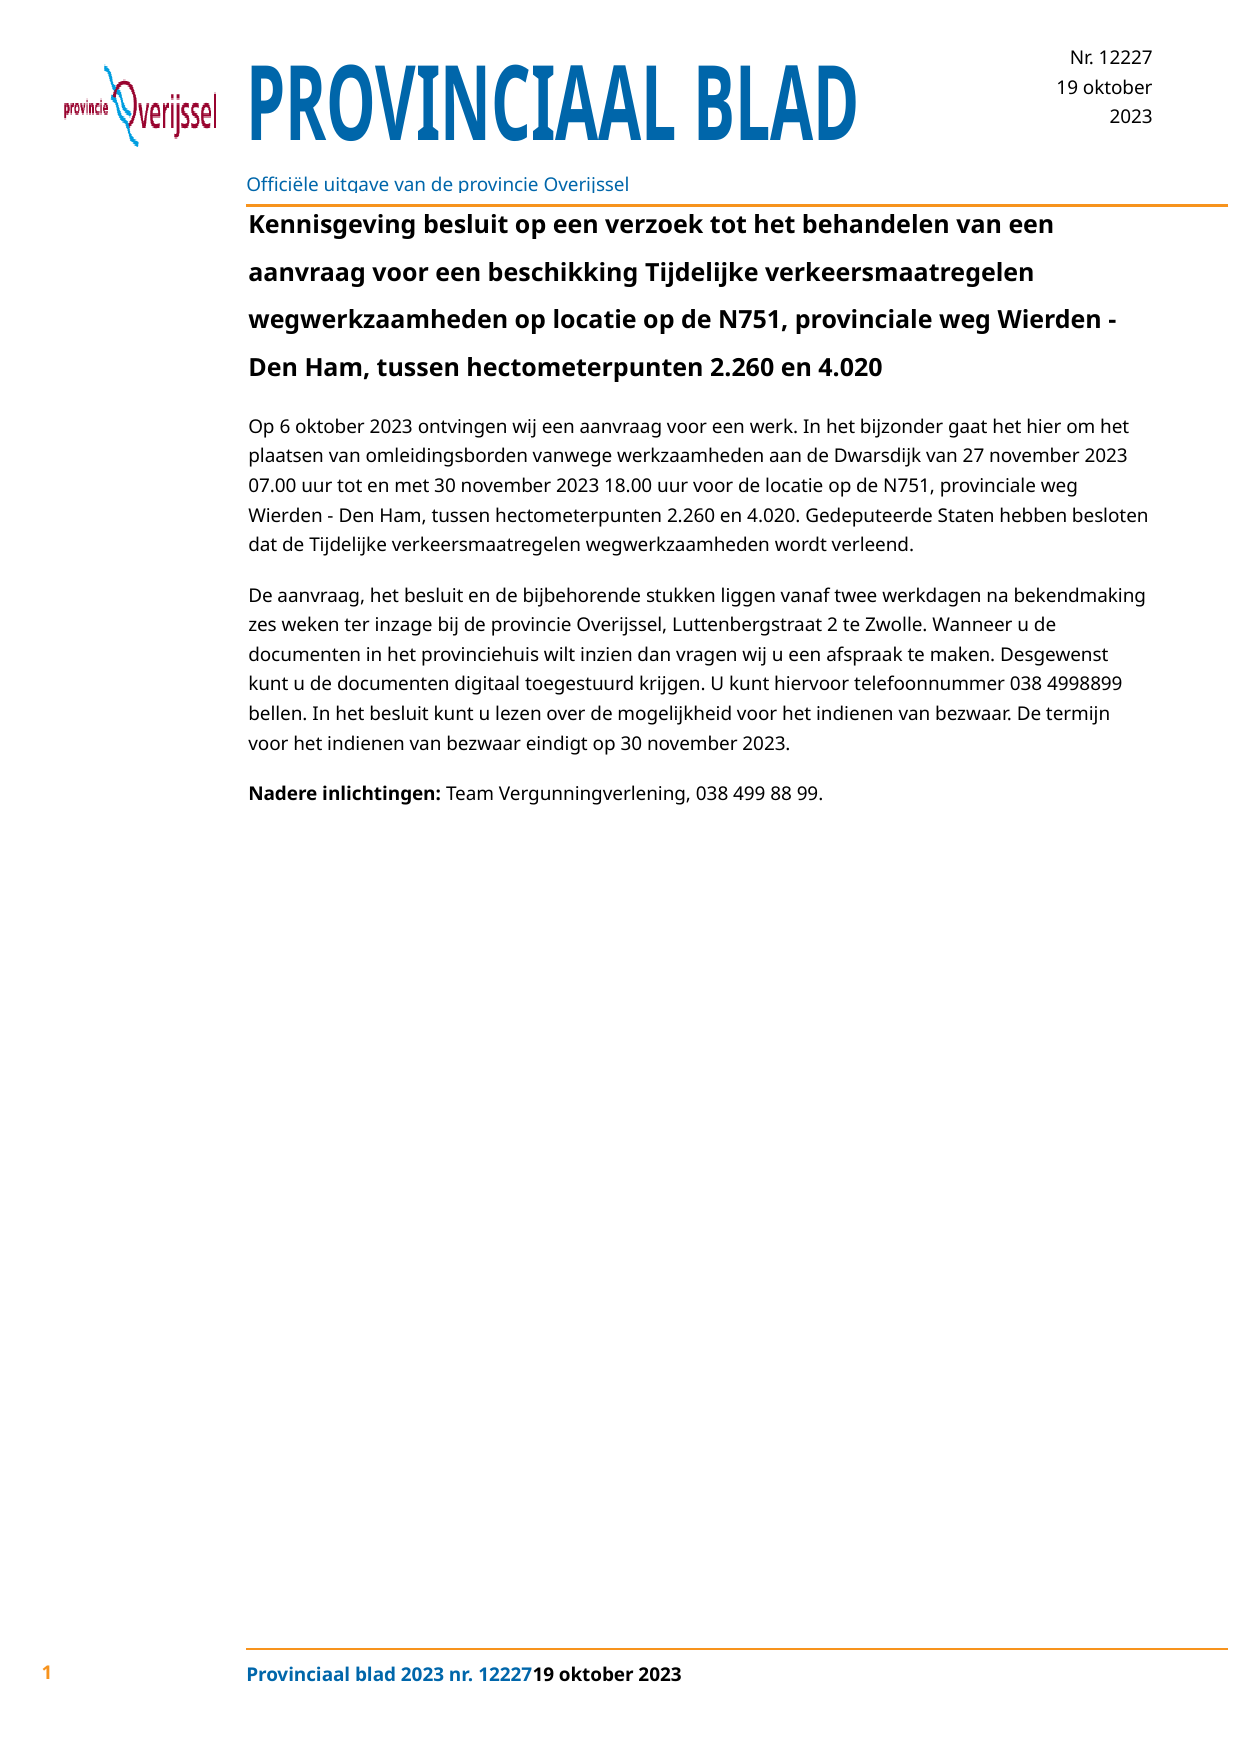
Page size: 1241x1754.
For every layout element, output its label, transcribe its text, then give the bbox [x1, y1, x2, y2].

text Kennisgeving besluit op een verzoek tot het behandelen van een aanvraag voor een beschikking Tijdelijke verkeersmaatregelen wegwerkzaamheden op locatie op de N751, provinciale weg Wierden - Den Ham, tussen hectometerpunten 2.260 en 4.020 [248, 207, 1152, 384]
picture [41, 47, 231, 172]
text Op 6 oktober 2023 ontvingen wij een aanvraag voor een werk. In het bijzonder gaat het hier om het plaatsen van omleidingsborden vanwege werkzaamheden aan de Dwarsdijk van 27 november 2023 07.00 uur tot en met 30 november 2023 18.00 uur voor de locatie op de N751, provinciale weg Wierden - Den Ham, tussen hectometerpunten 2.260 en 4.020. Gedeputeerde Staten hebben besloten dat de Tijdelijke verkeersmaatregelen wegwerkzaamheden wordt verleend. [248, 413, 1152, 557]
text Nadere inlichtingen: Team Vergunningverlening, 038 499 88 99. [248, 780, 1152, 806]
text De aanvraag, het besluit en de bijbehorende stukken liggen vanaf twee werkdagen na bekendmaking zes weken ter inzage bij de provincie Overijssel, Luttenbergstraat 2 te Zwolle. Wanneer u de documenten in het provinciehuis wilt inzien dan vragen wij u een afspraak te maken. Desgewenst kunt u de documenten digitaal toegestuurd krijgen. U kunt hiervoor telefoonnummer 038 4998899 bellen. In het besluit kunt u lezen over de mogelijkheid voor het indienen van bezwaar. De termijn voor het indienen van bezwaar eindigt op 30 november 2023. [248, 582, 1152, 756]
